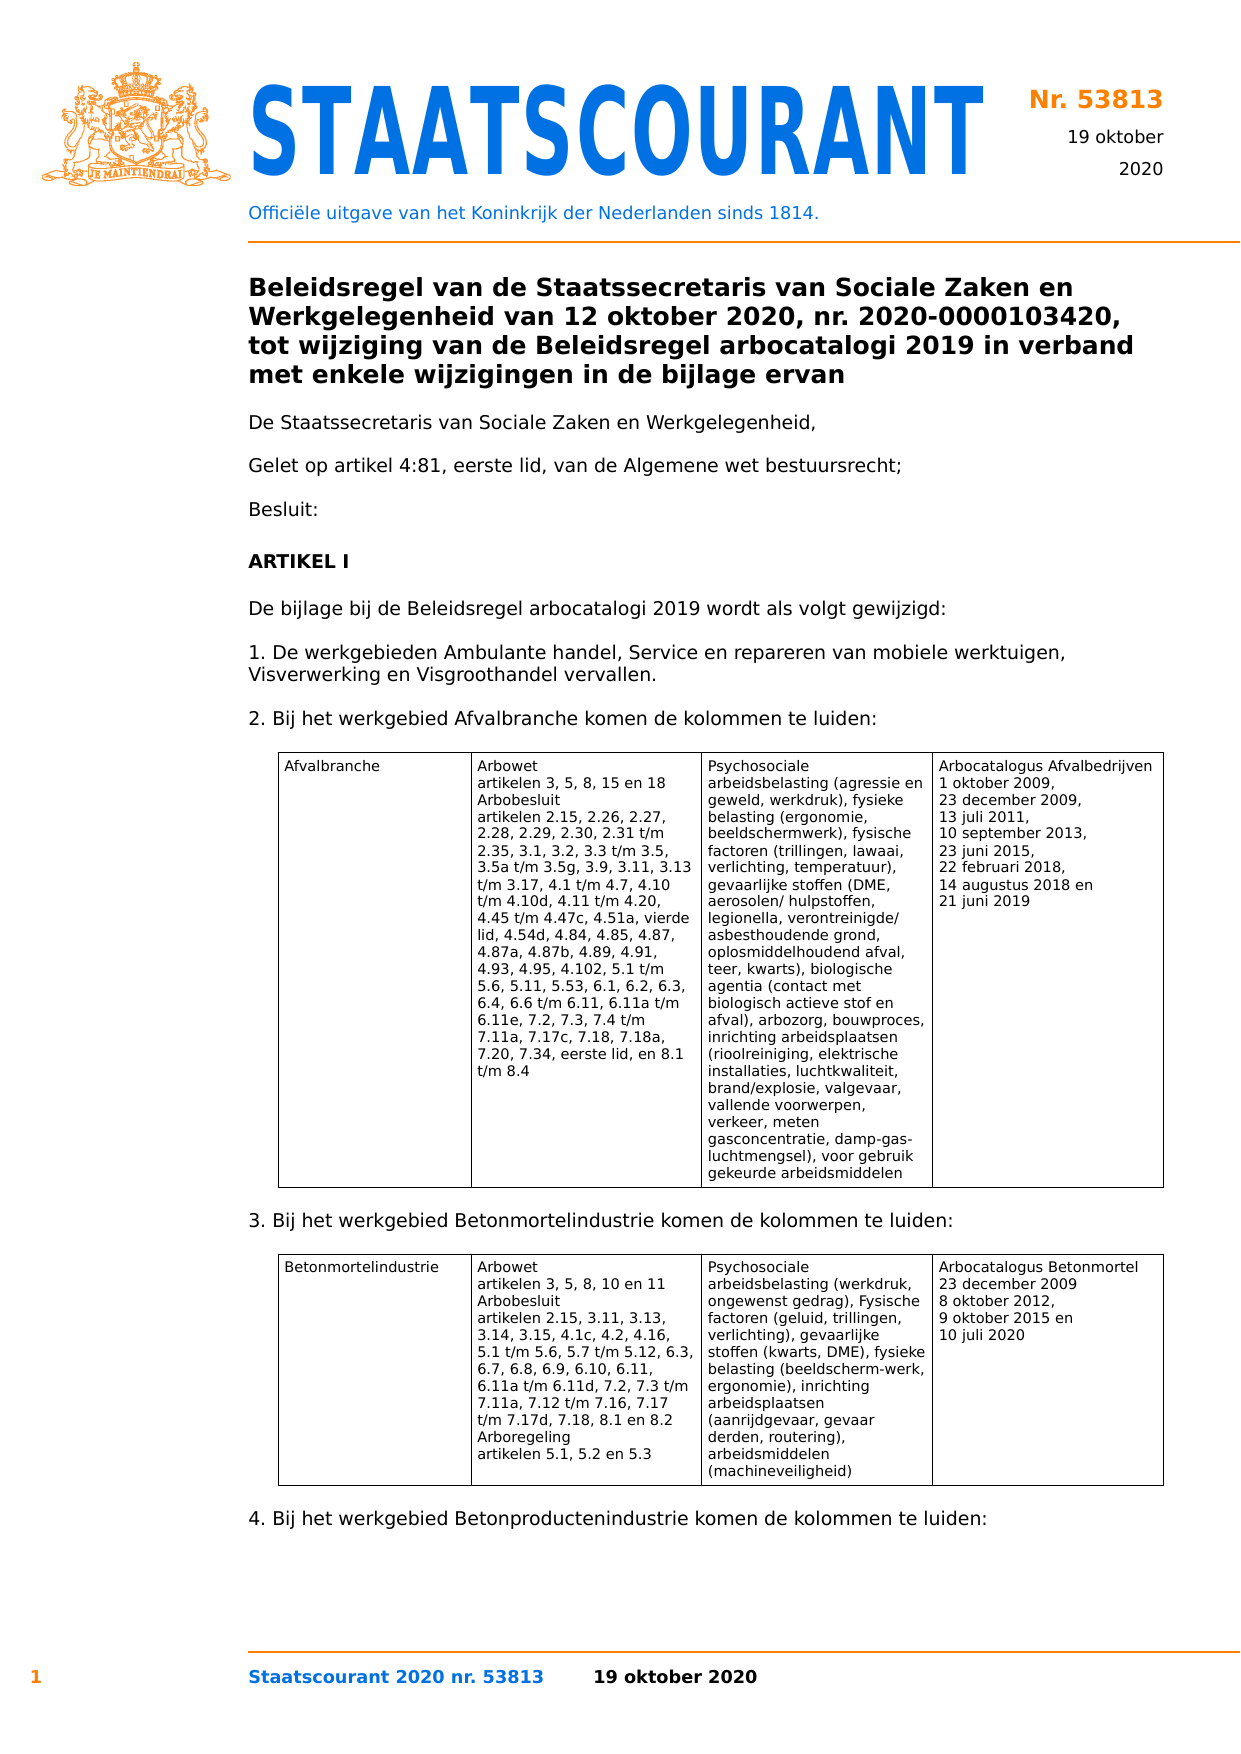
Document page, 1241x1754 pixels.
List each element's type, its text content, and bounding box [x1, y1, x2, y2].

table_header Nr. 53813 [998, 62, 1240, 121]
text 3. Bij het werkgebied Betonmortelindustrie komen de kolommen te luiden: [248, 1209, 1163, 1232]
subtitle Beleidsregel van de Staatssecretaris van Sociale Zaken en Werkgelegenheid van 12 oktober 2020, nr. 2020-0000103420, tot wijziging van de Beleidsregel arbocatalogi 2019 in verband met enkele wijzigingen in de bijlage ervan [248, 273, 1163, 390]
text Besluit: [248, 499, 1163, 521]
table_header Betonmortelindustrie [279, 1255, 471, 1484]
text 4. Bij het werkgebied Betonproductenindustrie komen de kolommen te luiden: [248, 1507, 1163, 1529]
table_cell 19 oktober [998, 121, 1240, 153]
table_header [25, 62, 248, 241]
text De bijlage bij de Beleidsregel arbocatalogi 2019 wordt als volgt gewijzigd: [248, 598, 1163, 620]
table_header STAATSCOURANT [248, 62, 998, 203]
table_header Psychosociale arbeidsbelasting (agressie en geweld, werkdruk), fysieke belasting (ergonomie, beeldschermwerk), fysische factoren (trillingen, lawaai, verlichting, temperatuur), gevaarlijke stoffen (DME, aerosolen/ hulpstoffen, legionella, verontreinigde/ asbesthoudende grond, oplosmiddelhoudend afval, teer, kwarts), biologische agentia (contact met biologisch actieve stof en afval), arbozorg, bouwproces, inrichting arbeidsplaatsen (rioolreiniging, elektrische installaties, luchtkwaliteit, brand/explosie, valgevaar, vallende voorwerpen, verkeer, meten gasconcentratie, damp-gas-luchtmengsel), voor gebruik gekeurde arbeidsmiddelen [702, 753, 932, 1187]
table_header Arbowet artikelen 3, 5, 8, 10 en 11 Arbobesluit artikelen 2.15, 3.11, 3.13, 3.14, 3.15, 4.1c, 4.2, 4.16, 5.1 t/m 5.6, 5.7 t/m 5.12, 6.3, 6.7, 6.8, 6.9, 6.10, 6.11, 6.11a t/m 6.11d, 7.2, 7.3 t/m 7.11a, 7.12 t/m 7.16, 7.17 t/m 7.17d, 7.18, 8.1 en 8.2 Arboregeling artikelen 5.1, 5.2 en 5.3 [472, 1255, 701, 1484]
picture [41, 62, 231, 186]
table_cell 2020 [998, 153, 1240, 203]
table_header Arbocatalogus Afvalbedrijven 1 oktober 2009, 23 december 2009, 13 juli 2011, 10 september 2013, 23 juni 2015, 22 februari 2018, 14 augustus 2018 en 21 juni 2019 [933, 753, 1163, 1187]
subtitle ARTIKEL I [248, 551, 1163, 573]
table_header Afvalbranche [279, 753, 471, 1187]
text De Staatssecretaris van Sociale Zaken en Werkgelegenheid, [248, 412, 1163, 433]
table_header Arbowet artikelen 3, 5, 8, 15 en 18 Arbobesluit artikelen 2.15, 2.26, 2.27, 2.28, 2.29, 2.30, 2.31 t/m 2.35, 3.1, 3.2, 3.3 t/m 3.5, 3.5a t/m 3.5g, 3.9, 3.11, 3.13 t/m 3.17, 4.1 t/m 4.7, 4.10 t/m 4.10d, 4.11 t/m 4.20, 4.45 t/m 4.47c, 4.51a, vierde lid, 4.54d, 4.84, 4.85, 4.87, 4.87a, 4.87b, 4.89, 4.91, 4.93, 4.95, 4.102, 5.1 t/m 5.6, 5.11, 5.53, 6.1, 6.2, 6.3, 6.4, 6.6 t/m 6.11, 6.11a t/m 6.11e, 7.2, 7.3, 7.4 t/m 7.11a, 7.17c, 7.18, 7.18a, 7.20, 7.34, eerste lid, en 8.1 t/m 8.4 [472, 753, 701, 1187]
table_header Arbocatalogus Betonmortel 23 december 2009 8 oktober 2012, 9 oktober 2015 en 10 juli 2020 [933, 1255, 1163, 1484]
text 1. De werkgebieden Ambulante handel, Service en repareren van mobiele werktuigen, Visverwerking en Visgroothandel vervallen. [248, 642, 1163, 686]
table_header Psychosociale arbeidsbelasting (werkdruk, ongewenst gedrag), Fysische factoren (geluid, trillingen, verlichting), gevaarlijke stoffen (kwarts, DME), fysieke belasting (beeldscherm-werk, ergonomie), inrichting arbeidsplaatsen (aanrijdgevaar, gevaar derden, routering), arbeidsmiddelen (machineveiligheid) [702, 1255, 932, 1484]
table_cell Officiële uitgave van het Koninkrijk der Nederlanden sinds 1814. [248, 203, 1240, 241]
text 2. Bij het werkgebied Afvalbranche komen de kolommen te luiden: [248, 708, 1163, 730]
text Gelet op artikel 4:81, eerste lid, van de Algemene wet bestuursrecht; [248, 455, 1163, 477]
